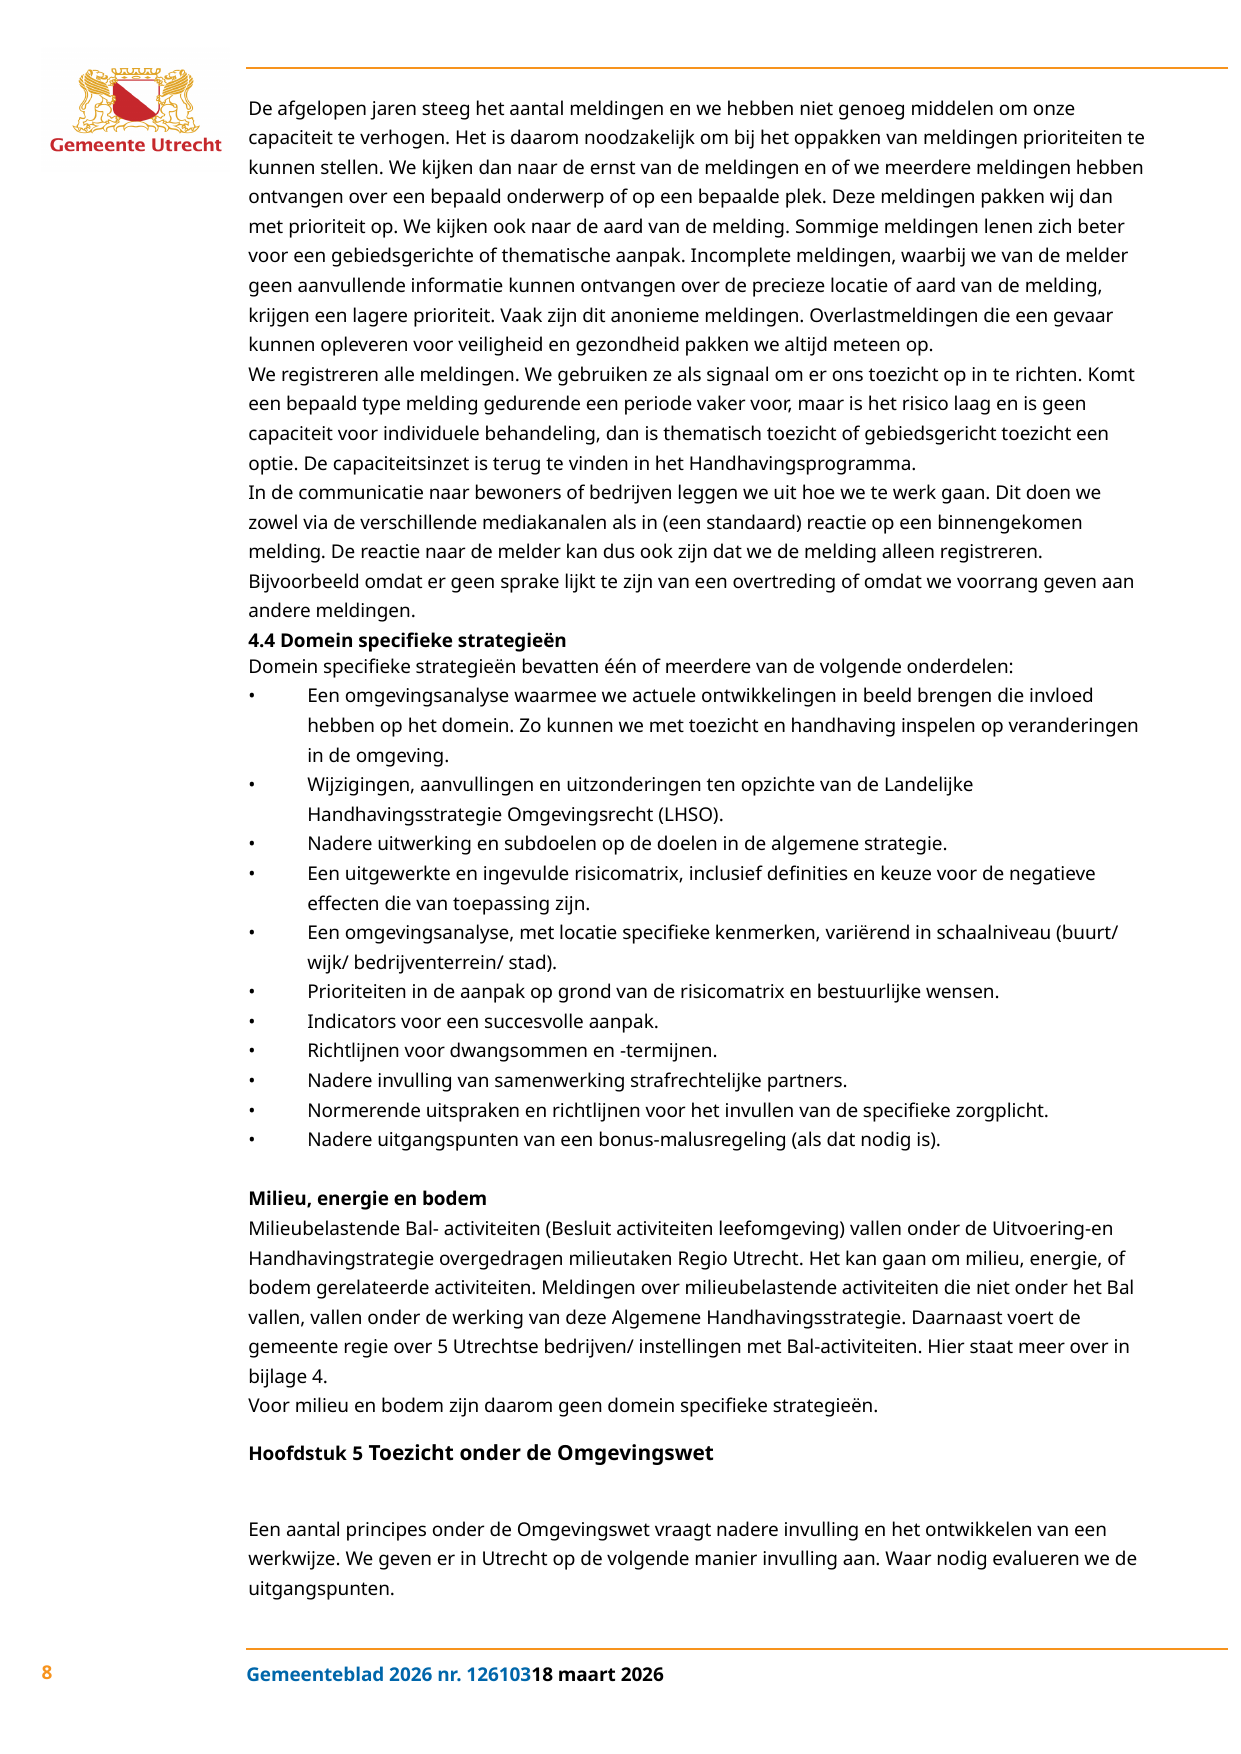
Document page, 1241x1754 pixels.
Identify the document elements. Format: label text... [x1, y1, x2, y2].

list Normerende uitspraken en richtlijnen voor het invullen van de specifieke zorgplicht. [248, 1097, 1152, 1122]
text 4.4 Domein specifieke strategieën [248, 627, 1152, 653]
text We registreren alle meldingen. We gebruiken ze als signaal om er ons toezicht op in te richten. Komt een bepaald type melding gedurende een periode vaker voor, maar is het risico laag en is geen capaciteit voor individuele behandeling, dan is thematisch toezicht of gebiedsgericht toezicht een optie. De capaciteitsinzet is terug te vinden in het Handhavingsprogramma. [248, 361, 1152, 476]
list Nadere uitgangspunten van een bonus-malusregeling (als dat nodig is). [248, 1126, 1152, 1152]
list Nadere invulling van samenwerking strafrechtelijke partners. [248, 1067, 1152, 1093]
list Richtlijnen voor dwangsommen en -termijnen. [248, 1038, 1152, 1063]
picture [41, 47, 231, 172]
list Een uitgewerkte en ingevulde risicomatrix, inclusief definities en keuze voor de negatieve effecten die van toepassing zijn. [248, 860, 1152, 915]
list Wijzigingen, aanvullingen en uitzonderingen ten opzichte van de Landelijke Handhavingsstrategie Omgevingsrecht (LHSO). [248, 771, 1152, 827]
text Milieu, energie en bodem [248, 1186, 1152, 1211]
list Een omgevingsanalyse waarmee we actuele ontwikkelingen in beeld brengen die invloed hebben op het domein. Zo kunnen we met toezicht en handhaving inspelen op veranderingen in de omgeving. [248, 683, 1152, 767]
list Indicators voor een succesvolle aanpak. [248, 1008, 1152, 1034]
list Prioriteiten in de aanpak op grond van de risicomatrix en bestuurlijke wensen. [248, 978, 1152, 1004]
text Milieubelastende Bal- activiteiten (Besluit activiteiten leefomgeving) vallen onder de Uitvoering-en Handhavingstrategie overgedragen milieutaken Regio Utrecht. Het kan gaan om milieu, energie, of bodem gerelateerde activiteiten. Meldingen over milieubelastende activiteiten die niet onder het Bal vallen, vallen onder de werking van deze Algemene Handhavingsstrategie. Daarnaast voert de gemeente regie over 5 Utrechtse bedrijven/ instellingen met Bal-activiteiten. Hier staat meer over in bijlage 4. [248, 1215, 1152, 1389]
list Een omgevingsanalyse, met locatie specifieke kenmerken, variërend in schaalniveau (buurt/ wijk/ bedrijventerrein/ stad). [248, 919, 1152, 974]
text Domein specifieke strategieën bevatten één of meerdere van de volgende onderdelen: [248, 653, 1152, 679]
list Nadere uitwerking en subdoelen op de doelen in de algemene strategie. [248, 831, 1152, 856]
text Voor milieu en bodem zijn daarom geen domein specifieke strategieën. [248, 1393, 1152, 1418]
text De afgelopen jaren steeg het aantal meldingen en we hebben niet genoeg middelen om onze capaciteit te verhogen. Het is daarom noodzakelijk om bij het oppakken van meldingen prioriteiten te kunnen stellen. We kijken dan naar de ernst van de meldingen en of we meerdere meldingen hebben ontvangen over een bepaald onderwerp of op een bepaalde plek. Deze meldingen pakken wij dan met prioriteit op. We kijken ook naar de aard van de melding. Sommige meldingen lenen zich beter voor een gebiedsgerichte of thematische aanpak. Incomplete meldingen, waarbij we van de melder geen aanvullende informatie kunnen ontvangen over de precieze locatie of aard van de melding, krijgen een lagere prioriteit. Vaak zijn dit anonieme meldingen. Overlastmeldingen die een gevaar kunnen opleveren voor veiligheid en gezondheid pakken we altijd meteen op. [248, 95, 1152, 357]
text In de communicatie naar bewoners of bedrijven leggen we uit hoe we te werk gaan. Dit doen we zowel via de verschillende mediakanalen als in (een standaard) reactie op een binnengekomen melding. De reactie naar de melder kan dus ook zijn dat we de melding alleen registreren. Bijvoorbeeld omdat er geen sprake lijkt te zijn van een overtreding of omdat we voorrang geven aan andere meldingen. [248, 479, 1152, 623]
text Een aantal principes onder de Omgevingswet vraagt nadere invulling en het ontwikkelen van een werkwijze. We geven er in Utrecht op de volgende manier invulling aan. Waar nodig evalueren we de uitgangspunten. [248, 1516, 1152, 1601]
text Hoofdstuk 5 Toezicht onder de Omgevingswet [248, 1438, 1152, 1467]
